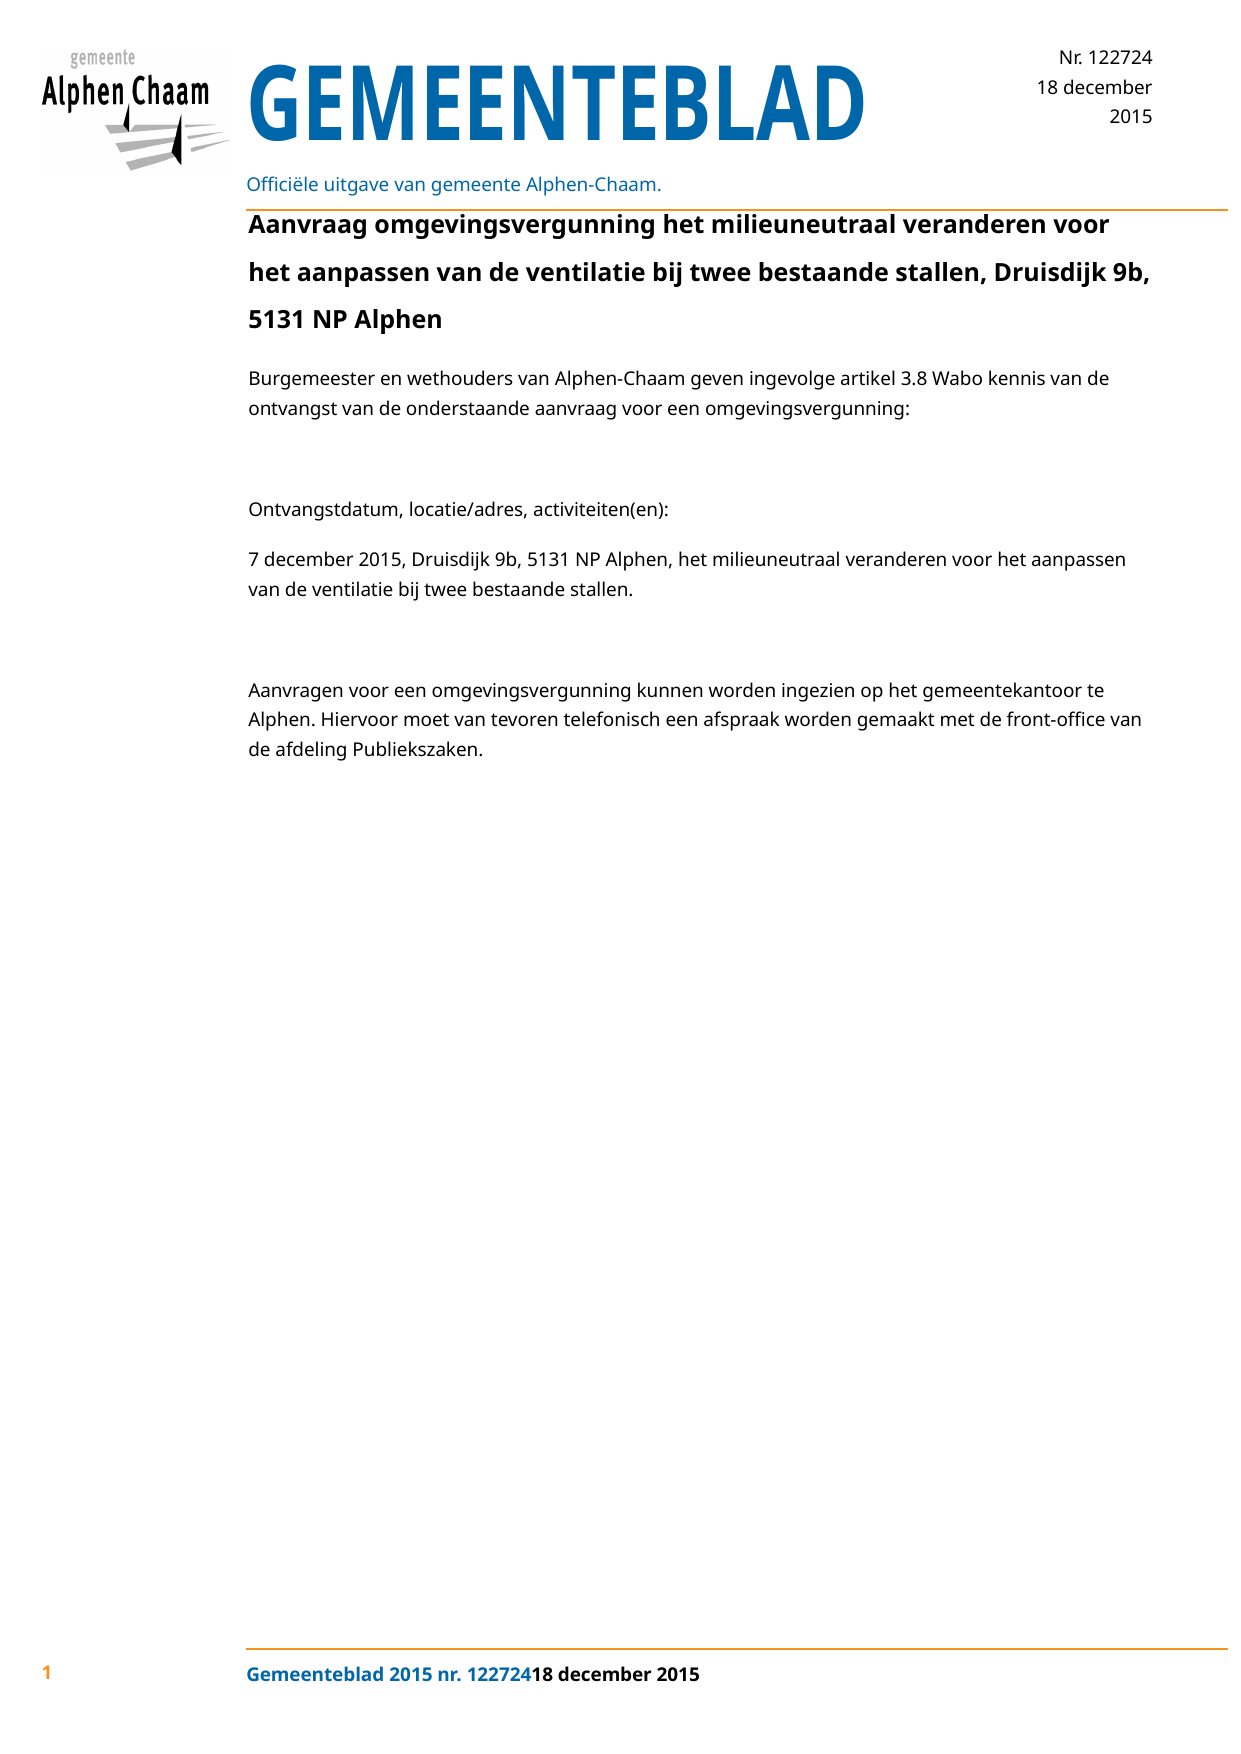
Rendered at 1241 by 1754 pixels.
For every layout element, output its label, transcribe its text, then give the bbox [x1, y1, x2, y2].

text 7 december 2015, Druisdijk 9b, 5131 NP Alphen, het milieuneutraal veranderen voor het aanpassen van de ventilatie bij twee bestaande stallen. [248, 546, 1152, 602]
text Ontvangstdatum, locatie/adres, activiteiten(en): [248, 496, 1152, 522]
picture [41, 47, 231, 172]
text Burgemeester en wethouders van Alphen-Chaam geven ingevolge artikel 3.8 Wabo kennis van de ontvangst van de onderstaande aanvraag voor een omgevingsvergunning: [248, 366, 1152, 421]
text Aanvraag omgevingsvergunning het milieuneutraal veranderen voor het aanpassen van de ventilatie bij twee bestaande stallen, Druisdijk 9b, 5131 NP Alphen [248, 211, 1152, 336]
text Aanvragen voor een omgevingsvergunning kunnen worden ingezien op het gemeentekantoor te Alphen. Hiervoor moet van tevoren telefonisch een afspraak worden gemaakt met de front-office van de afdeling Publiekszaken. [248, 677, 1152, 762]
